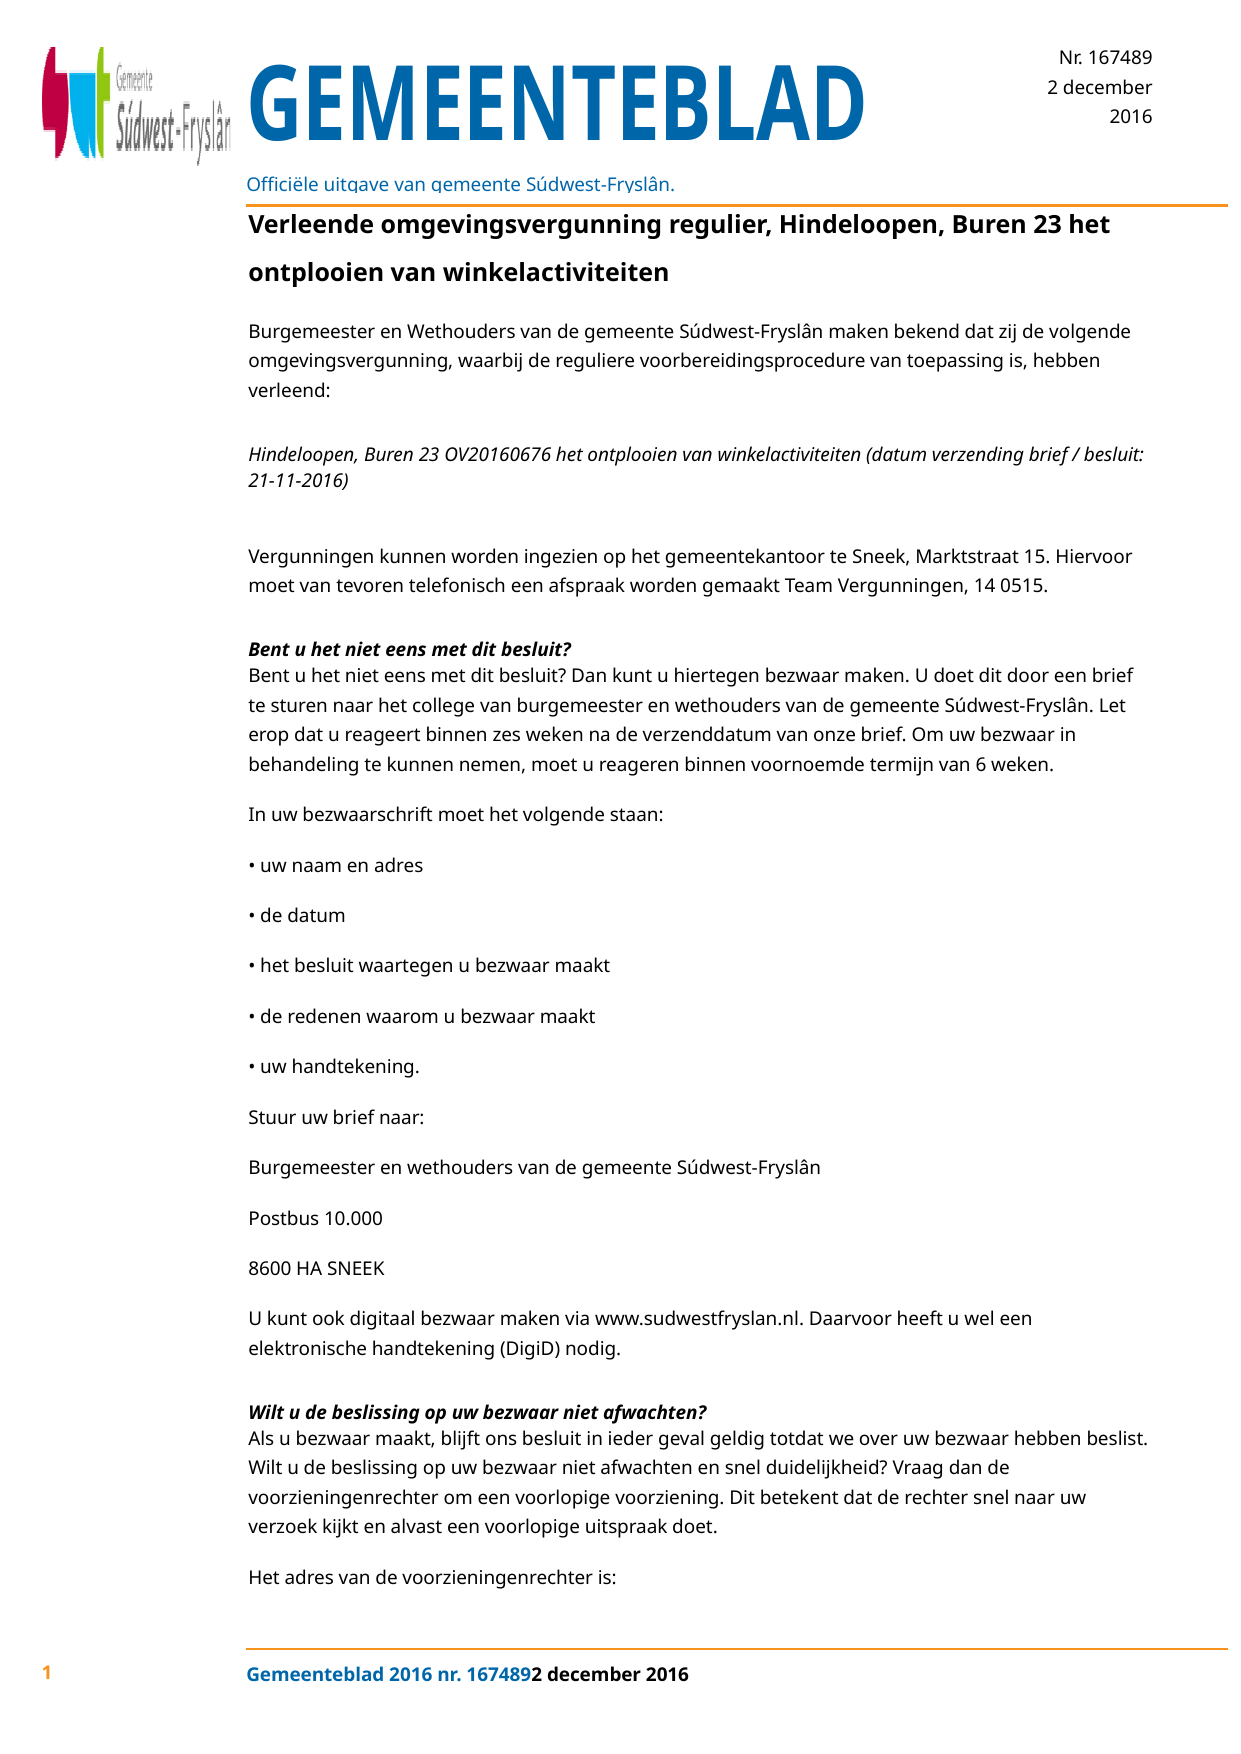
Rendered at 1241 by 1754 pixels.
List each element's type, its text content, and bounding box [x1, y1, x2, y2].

text • het besluit waartegen u bezwaar maakt [248, 953, 1152, 978]
text In uw bezwaarschrift moet het volgende staan: [248, 801, 1152, 827]
text Hindeloopen, Buren 23 OV20160676 het ontplooien van winkelactiviteiten (datum verzending brief / besluit: 21-11-2016) [248, 441, 1152, 492]
text • de redenen waarom u bezwaar maakt [248, 1003, 1152, 1029]
text Wilt u de beslissing op uw bezwaar niet afwachten? [248, 1399, 1152, 1425]
text Vergunningen kunnen worden ingezien op het gemeentekantoor te Sneek, Marktstraat 15. Hiervoor moet van tevoren telefonisch een afspraak worden gemaakt Team Vergunningen, 14 0515. [248, 543, 1152, 598]
text Burgemeester en Wethouders van de gemeente Súdwest-Fryslân maken bekend dat zij de volgende omgevingsvergunning, waarbij de reguliere voorbereidingsprocedure van toepassing is, hebben verleend: [248, 318, 1152, 403]
text Bent u het niet eens met dit besluit? Dan kunt u hiertegen bezwaar maken. U doet dit door een brief te sturen naar het college van burgemeester en wethouders van de gemeente Súdwest-Fryslân. Let erop dat u reageert binnen zes weken na de verzenddatum van onze brief. Om uw bezwaar in behandeling te kunnen nemen, moet u reageren binnen voornoemde termijn van 6 weken. [248, 662, 1152, 777]
picture [41, 47, 231, 172]
text Verleende omgevingsvergunning regulier, Hindeloopen, Buren 23 het ontplooien van winkelactiviteiten [248, 207, 1152, 288]
text Burgemeester en wethouders van de gemeente Súdwest-Fryslân [248, 1154, 1152, 1180]
text Bent u het niet eens met dit besluit? [248, 636, 1152, 662]
text • uw naam en adres [248, 852, 1152, 877]
text • uw handtekening. [248, 1053, 1152, 1079]
text Stuur uw brief naar: [248, 1104, 1152, 1129]
text U kunt ook digitaal bezwaar maken via www.sudwestfryslan.nl. Daarvoor heeft u wel een elektronische handtekening (DigiD) nodig. [248, 1306, 1152, 1361]
text 8600 HA SNEEK [248, 1255, 1152, 1281]
text Als u bezwaar maakt, blijft ons besluit in ieder geval geldig totdat we over uw bezwaar hebben beslist. Wilt u de beslissing op uw bezwaar niet afwachten en snel duidelijkheid? Vraag dan de voorzieningenrechter om een voorlopige voorziening. Dit betekent dat de rechter snel naar uw verzoek kijkt en alvast een voorlopige uitspraak doet. [248, 1425, 1152, 1539]
text Postbus 10.000 [248, 1205, 1152, 1230]
text Het adres van de voorzieningenrechter is: [248, 1564, 1152, 1590]
text • de datum [248, 902, 1152, 928]
